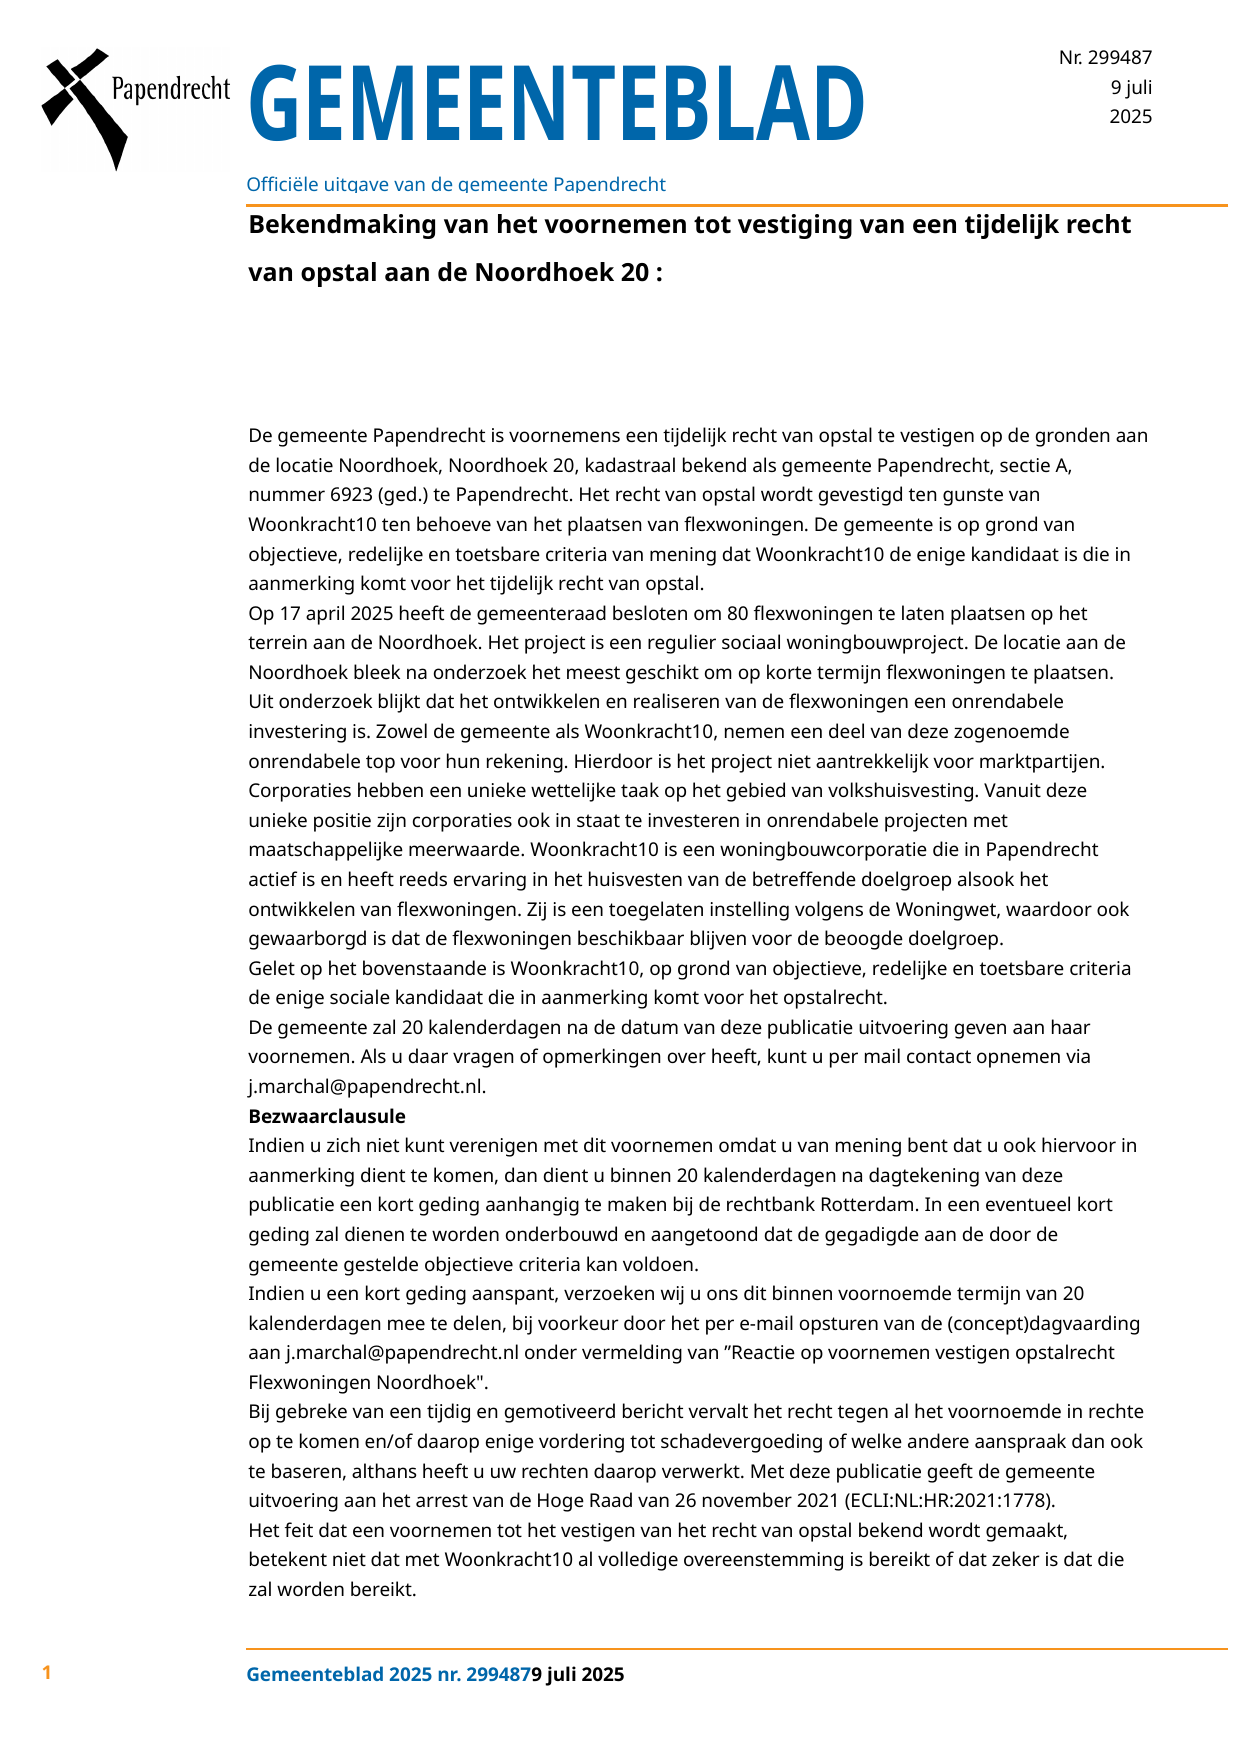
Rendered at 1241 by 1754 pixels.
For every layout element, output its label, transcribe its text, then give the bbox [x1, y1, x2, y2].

text Indien u een kort geding aanspant, verzoeken wij u ons dit binnen voornoemde termijn van 20 kalenderdagen mee te delen, bij voorkeur door het per e-mail opsturen van de (concept)dagvaarding aan j.marchal@papendrecht.nl onder vermelding van ”Reactie op voornemen vestigen opstalrecht Flexwoningen Noordhoek". [248, 1280, 1152, 1395]
text Bezwaarclausule [248, 1103, 1152, 1129]
picture [41, 47, 231, 172]
text Uit onderzoek blijkt dat het ontwikkelen en realiseren van de flexwoningen een onrendabele investering is. Zowel de gemeente als Woonkracht10, nemen een deel van deze zogenoemde onrendabele top voor hun rekening. Hierdoor is het project niet aantrekkelijk voor marktpartijen. [248, 689, 1152, 774]
text De gemeente Papendrecht is voornemens een tijdelijk recht van opstal te vestigen op de gronden aan de locatie Noordhoek, Noordhoek 20, kadastraal bekend als gemeente Papendrecht, sectie A, nummer 6923 (ged.) te Papendrecht. Het recht van opstal wordt gevestigd ten gunste van Woonkracht10 ten behoeve van het plaatsen van flexwoningen. De gemeente is op grond van objectieve, redelijke en toetsbare criteria van mening dat Woonkracht10 de enige kandidaat is die in aanmerking komt voor het tijdelijk recht van opstal. [248, 422, 1152, 596]
text Bij gebreke van een tijdig en gemotiveerd bericht vervalt het recht tegen al het voornoemde in rechte op te komen en/of daarop enige vordering tot schadevergoeding of welke andere aanspraak dan ook te baseren, althans heeft u uw rechten daarop verwerkt. Met deze publicatie geeft de gemeente uitvoering aan het arrest van de Hoge Raad van 26 november 2021 (ECLI:NL:HR:2021:1778). [248, 1399, 1152, 1513]
text Op 17 april 2025 heeft de gemeenteraad besloten om 80 flexwoningen te laten plaatsen op het terrein aan de Noordhoek. Het project is een regulier sociaal woningbouwproject. De locatie aan de Noordhoek bleek na onderzoek het meest geschikt om op korte termijn flexwoningen te plaatsen. [248, 600, 1152, 685]
text Gelet op het bovenstaande is Woonkracht10, op grond van objectieve, redelijke en toetsbare criteria de enige sociale kandidaat die in aanmerking komt voor het opstalrecht. [248, 955, 1152, 1010]
text Indien u zich niet kunt verenigen met dit voornemen omdat u van mening bent dat u ook hiervoor in aanmerking dient te komen, dan dient u binnen 20 kalenderdagen na dagtekening van deze publicatie een kort geding aanhangig te maken bij de rechtbank Rotterdam. In een eventueel kort geding zal dienen te worden onderbouwd en aangetoond dat de gegadigde aan de door de gemeente gestelde objectieve criteria kan voldoen. [248, 1132, 1152, 1277]
text De gemeente zal 20 kalenderdagen na de datum van deze publicatie uitvoering geven aan haar voornemen. Als u daar vragen of opmerkingen over heeft, kunt u per mail contact opnemen via j.marchal@papendrecht.nl. [248, 1014, 1152, 1099]
text Het feit dat een voornemen tot het vestigen van het recht van opstal bekend wordt gemaakt, betekent niet dat met Woonkracht10 al volledige overeenstemming is bereikt of dat zeker is dat die zal worden bereikt. [248, 1517, 1152, 1602]
text Corporaties hebben een unieke wettelijke taak op het gebied van volkshuisvesting. Vanuit deze unieke positie zijn corporaties ook in staat te investeren in onrendabele projecten met maatschappelijke meerwaarde. Woonkracht10 is een woningbouwcorporatie die in Papendrecht actief is en heeft reeds ervaring in het huisvesten van de betreffende doelgroep alsook het ontwikkelen van flexwoningen. Zij is een toegelaten instelling volgens de Woningwet, waardoor ook gewaarborgd is dat de flexwoningen beschikbaar blijven voor de beoogde doelgroep. [248, 777, 1152, 951]
text Bekendmaking van het voornemen tot vestiging van een tijdelijk recht van opstal aan de Noordhoek 20 : [248, 207, 1152, 288]
